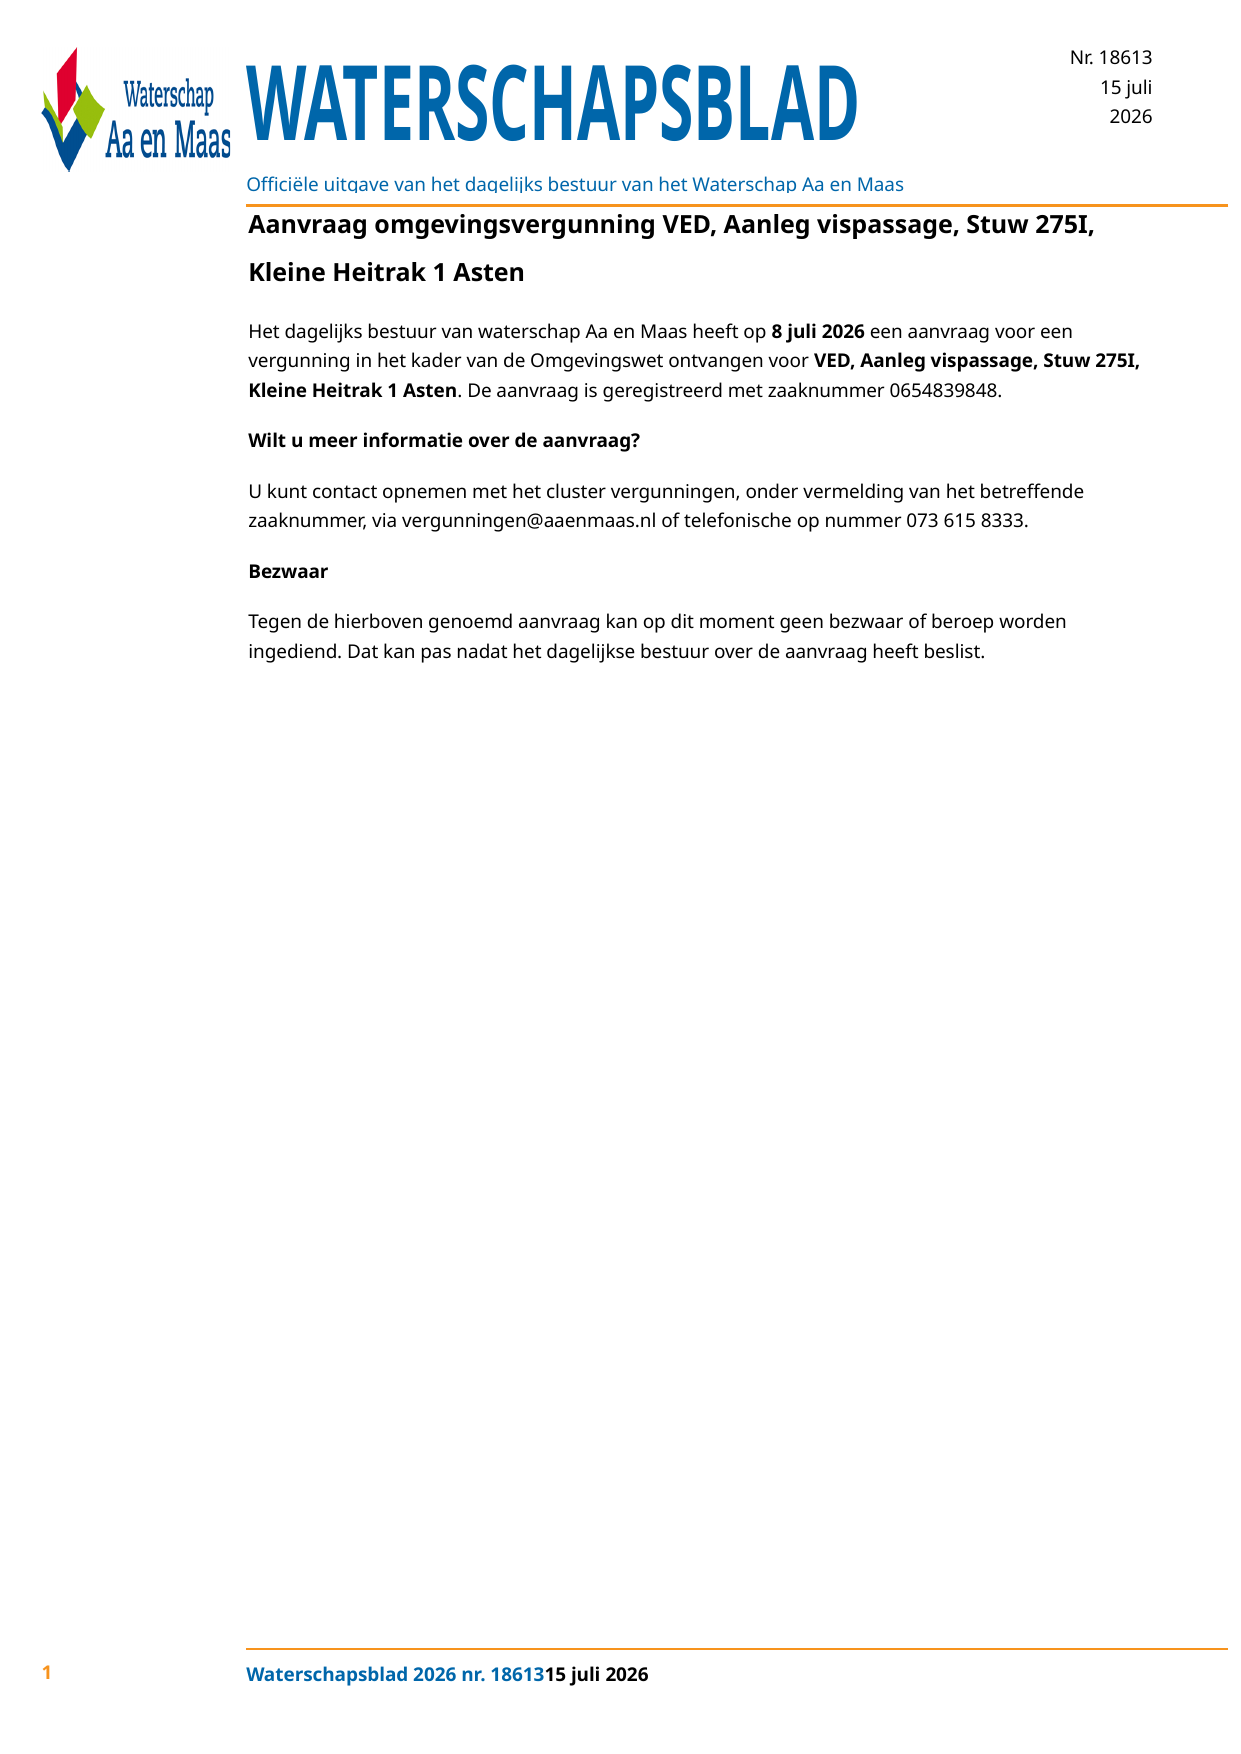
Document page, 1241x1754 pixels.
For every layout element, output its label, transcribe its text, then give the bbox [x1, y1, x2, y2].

picture [41, 47, 231, 172]
text U kunt contact opnemen met het cluster vergunningen, onder vermelding van het betreffende zaaknummer, via vergunningen@aaenmaas.nl of telefonische op nummer 073 615 8333. [248, 478, 1152, 533]
text Het dagelijks bestuur van waterschap Aa en Maas heeft op 8 juli 2026 een aanvraag voor een vergunning in het kader van de Omgevingswet ontvangen voor VED, Aanleg vispassage, Stuw 275I, Kleine Heitrak 1 Asten. De aanvraag is geregistreerd met zaaknummer 0654839848. [248, 318, 1152, 403]
text Bezwaar [248, 558, 1152, 584]
text Aanvraag omgevingsvergunning VED, Aanleg vispassage, Stuw 275I, Kleine Heitrak 1 Asten [248, 207, 1152, 288]
text Wilt u meer informatie over de aanvraag? [248, 427, 1152, 453]
text Tegen de hierboven genoemd aanvraag kan op dit moment geen bezwaar of beroep worden ingediend. Dat kan pas nadat het dagelijkse bestuur over de aanvraag heeft beslist. [248, 608, 1152, 664]
